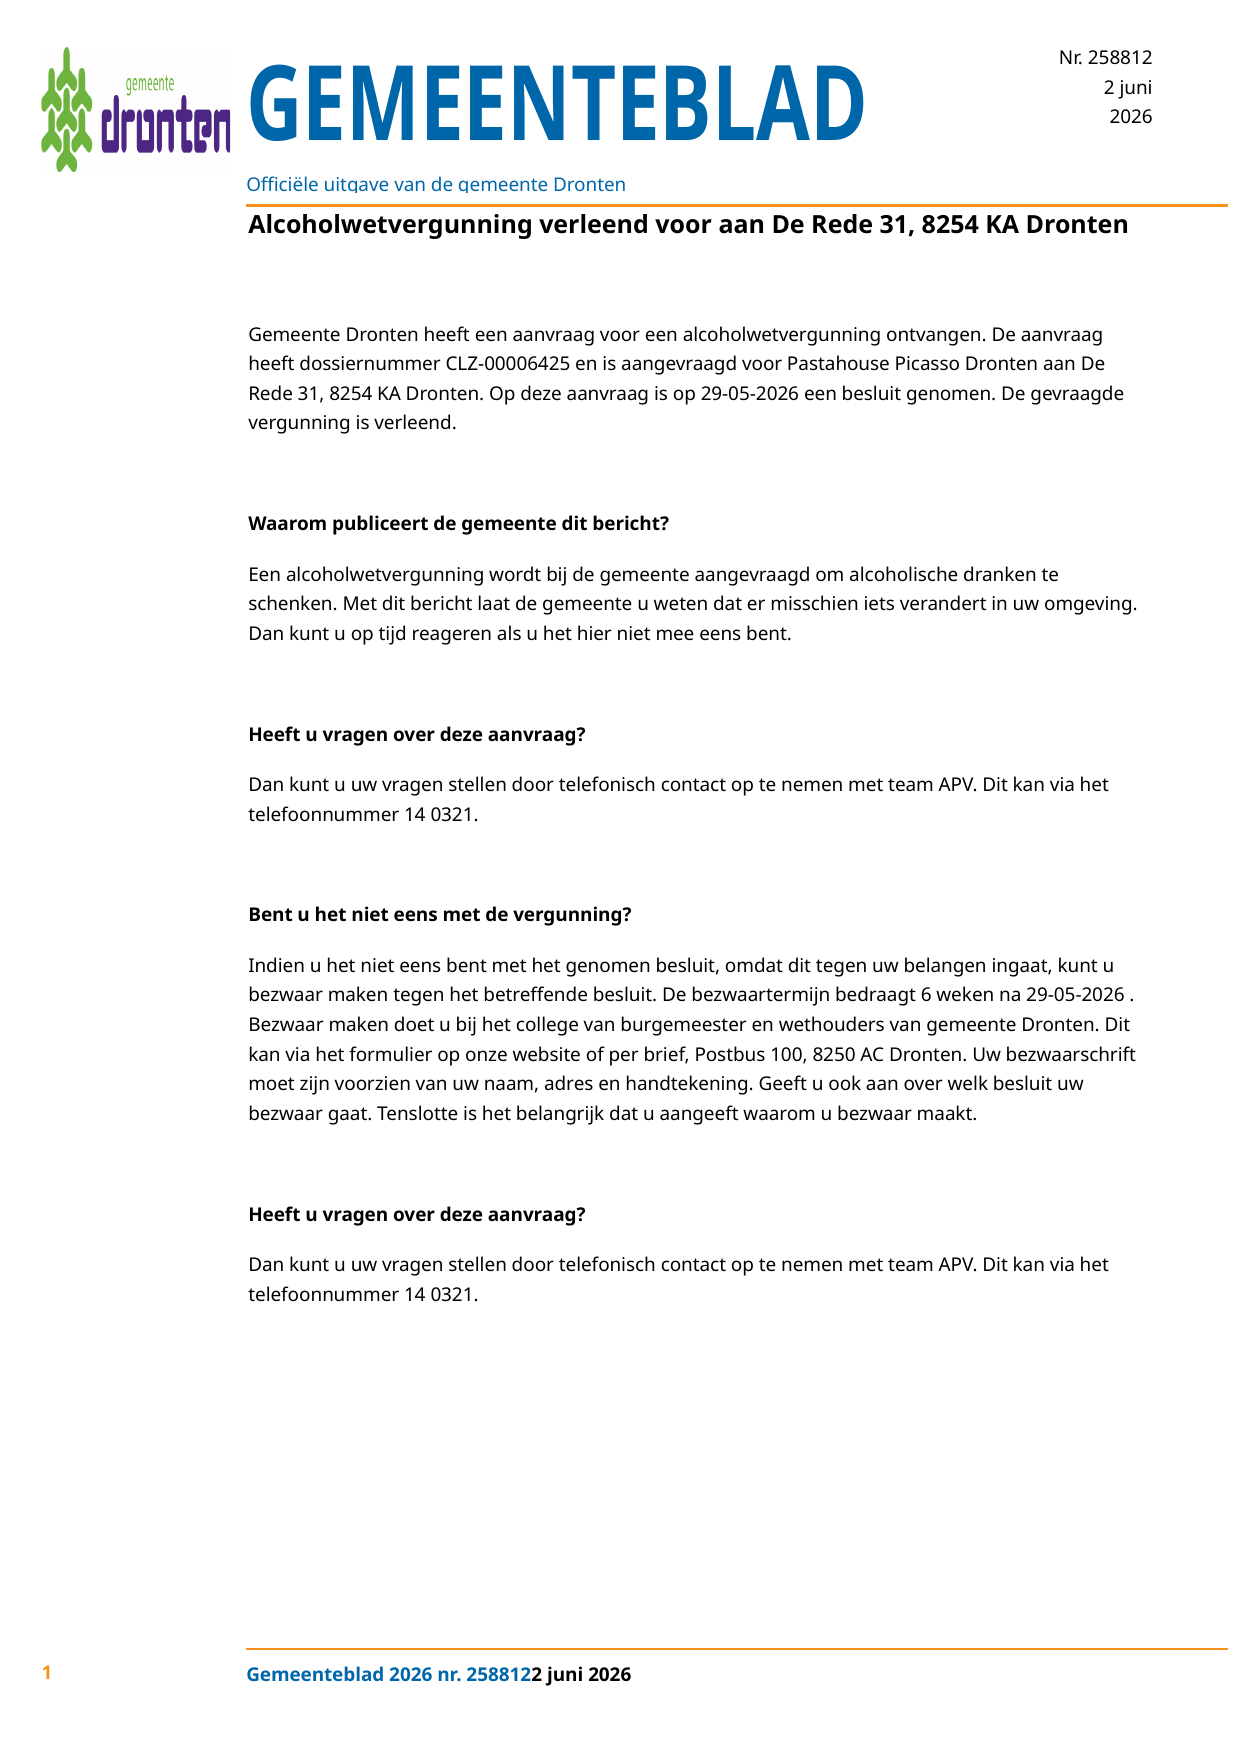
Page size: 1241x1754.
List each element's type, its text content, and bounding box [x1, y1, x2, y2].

text Waarom publiceert de gemeente dit bericht? [248, 510, 1152, 536]
text Bent u het niet eens met de vergunning? [248, 902, 1152, 927]
text Dan kunt u uw vragen stellen door telefonisch contact op te nemen met team APV. Dit kan via het telefoonnummer 14 0321. [248, 1251, 1152, 1306]
text Alcoholwetvergunning verleend voor aan De Rede 31, 8254 KA Dronten [248, 207, 1152, 241]
picture [41, 47, 231, 172]
text Een alcoholwetvergunning wordt bij de gemeente aangevraagd om alcoholische dranken te schenken. Met dit bericht laat de gemeente u weten dat er misschien iets verandert in uw omgeving. Dan kunt u op tijd reageren als u het hier niet mee eens bent. [248, 561, 1152, 646]
text Gemeente Dronten heeft een aanvraag voor een alcoholwetvergunning ontvangen. De aanvraag heeft dossiernummer CLZ-00006425 en is aangevraagd voor Pastahouse Picasso Dronten aan De Rede 31, 8254 KA Dronten. Op deze aanvraag is op 29-05-2026 een besluit genomen. De gevraagde vergunning is verleend. [248, 321, 1152, 435]
text Heeft u vragen over deze aanvraag? [248, 1201, 1152, 1226]
text Indien u het niet eens bent met het genomen besluit, omdat dit tegen uw belangen ingaat, kunt u bezwaar maken tegen het betreffende besluit. De bezwaartermijn bedraagt 6 weken na 29-05-2026 . Bezwaar maken doet u bij het college van burgemeester en wethouders van gemeente Dronten. Dit kan via het formulier op onze website of per brief, Postbus 100, 8250 AC Dronten. Uw bezwaarschrift moet zijn voorzien van uw naam, adres en handtekening. Geeft u ook aan over welk besluit uw bezwaar gaat. Tenslotte is het belangrijk dat u aangeeft waarom u bezwaar maakt. [248, 952, 1152, 1126]
text Heeft u vragen over deze aanvraag? [248, 721, 1152, 746]
text Dan kunt u uw vragen stellen door telefonisch contact op te nemen met team APV. Dit kan via het telefoonnummer 14 0321. [248, 771, 1152, 826]
